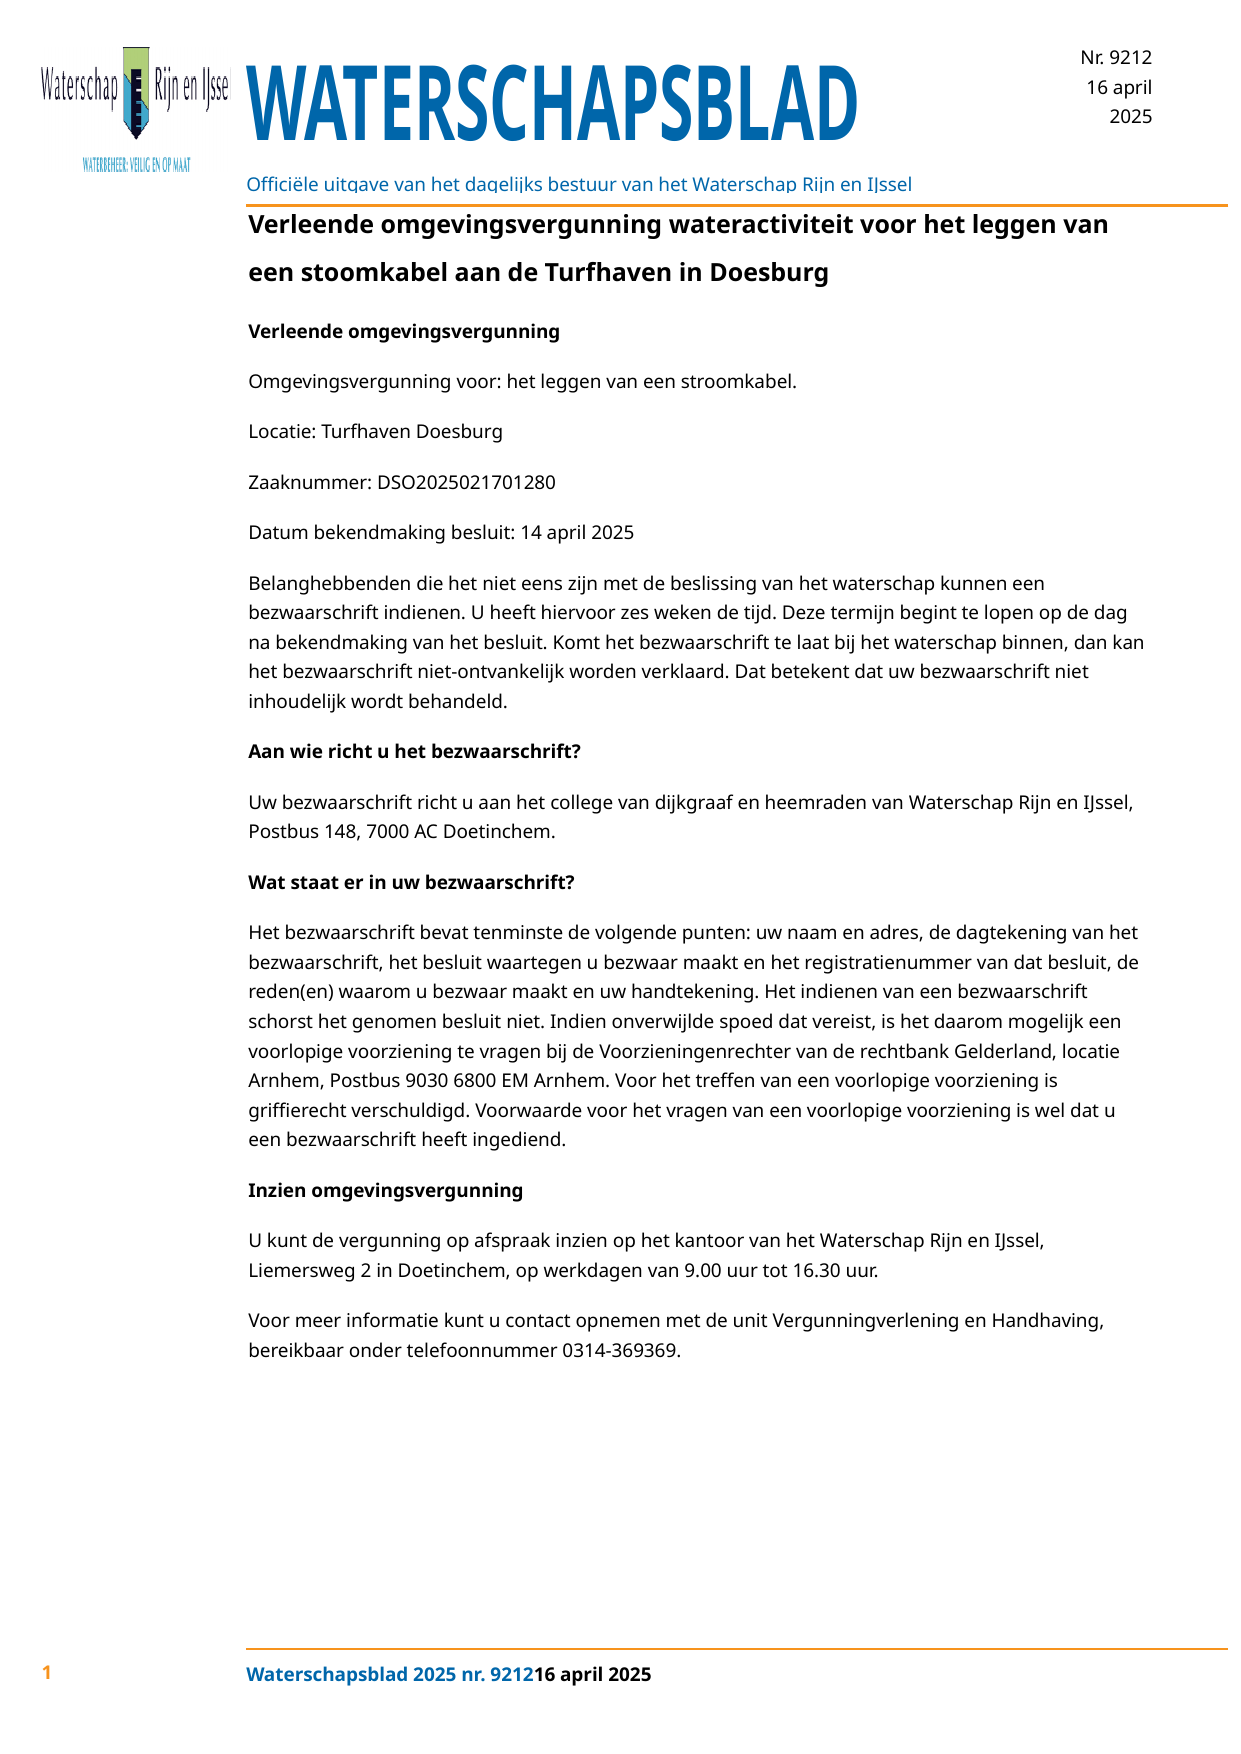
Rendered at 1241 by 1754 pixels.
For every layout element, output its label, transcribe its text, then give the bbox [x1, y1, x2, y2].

text Het bezwaarschrift bevat tenminste de volgende punten: uw naam en adres, de dagtekening van het bezwaarschrift, het besluit waartegen u bezwaar maakt en het registratienummer van dat besluit, de reden(en) waarom u bezwaar maakt en uw handtekening. Het indienen van een bezwaarschrift schorst het genomen besluit niet. Indien onverwijlde spoed dat vereist, is het daarom mogelijk een voorlopige voorziening te vragen bij de Voorzieningenrechter van de rechtbank Gelderland, locatie Arnhem, Postbus 9030 6800 EM Arnhem. Voor het treffen van een voorlopige voorziening is griffierecht verschuldigd. Voorwaarde voor het vragen van een voorlopige voorziening is wel dat u een bezwaarschrift heeft ingediend. [248, 919, 1152, 1152]
text Verleende omgevingsvergunning wateractiviteit voor het leggen van een stoomkabel aan de Turfhaven in Doesburg [248, 207, 1152, 288]
text Datum bekendmaking besluit: 14 april 2025 [248, 519, 1152, 545]
text Voor meer informatie kunt u contact opnemen met de unit Vergunningverlening en Handhaving, bereikbaar onder telefoonnummer 0314-369369. [248, 1307, 1152, 1363]
text Zaaknummer: DSO2025021701280 [248, 469, 1152, 495]
text Aan wie richt u het bezwaarschrift? [248, 739, 1152, 764]
text U kunt de vergunning op afspraak inzien op het kantoor van het Waterschap Rijn en IJssel, Liemersweg 2 in Doetinchem, op werkdagen van 9.00 uur tot 16.30 uur. [248, 1227, 1152, 1283]
picture [41, 47, 231, 172]
text Locatie: Turfhaven Doesburg [248, 419, 1152, 444]
text Verleende omgevingsvergunning [248, 318, 1152, 344]
text Uw bezwaarschrift richt u aan het college van dijkgraaf en heemraden van Waterschap Rijn en IJssel, Postbus 148, 7000 AC Doetinchem. [248, 789, 1152, 844]
text Belanghebbenden die het niet eens zijn met de beslissing van het waterschap kunnen een bezwaarschrift indienen. U heeft hiervoor zes weken de tijd. Deze termijn begint te lopen op de dag na bekendmaking van het besluit. Komt het bezwaarschrift te laat bij het waterschap binnen, dan kan het bezwaarschrift niet-ontvankelijk worden verklaard. Dat betekent dat uw bezwaarschrift niet inhoudelijk wordt behandeld. [248, 570, 1152, 714]
text Inzien omgevingsvergunning [248, 1177, 1152, 1203]
text Omgevingsvergunning voor: het leggen van een stroomkabel. [248, 368, 1152, 394]
text Wat staat er in uw bezwaarschrift? [248, 869, 1152, 895]
